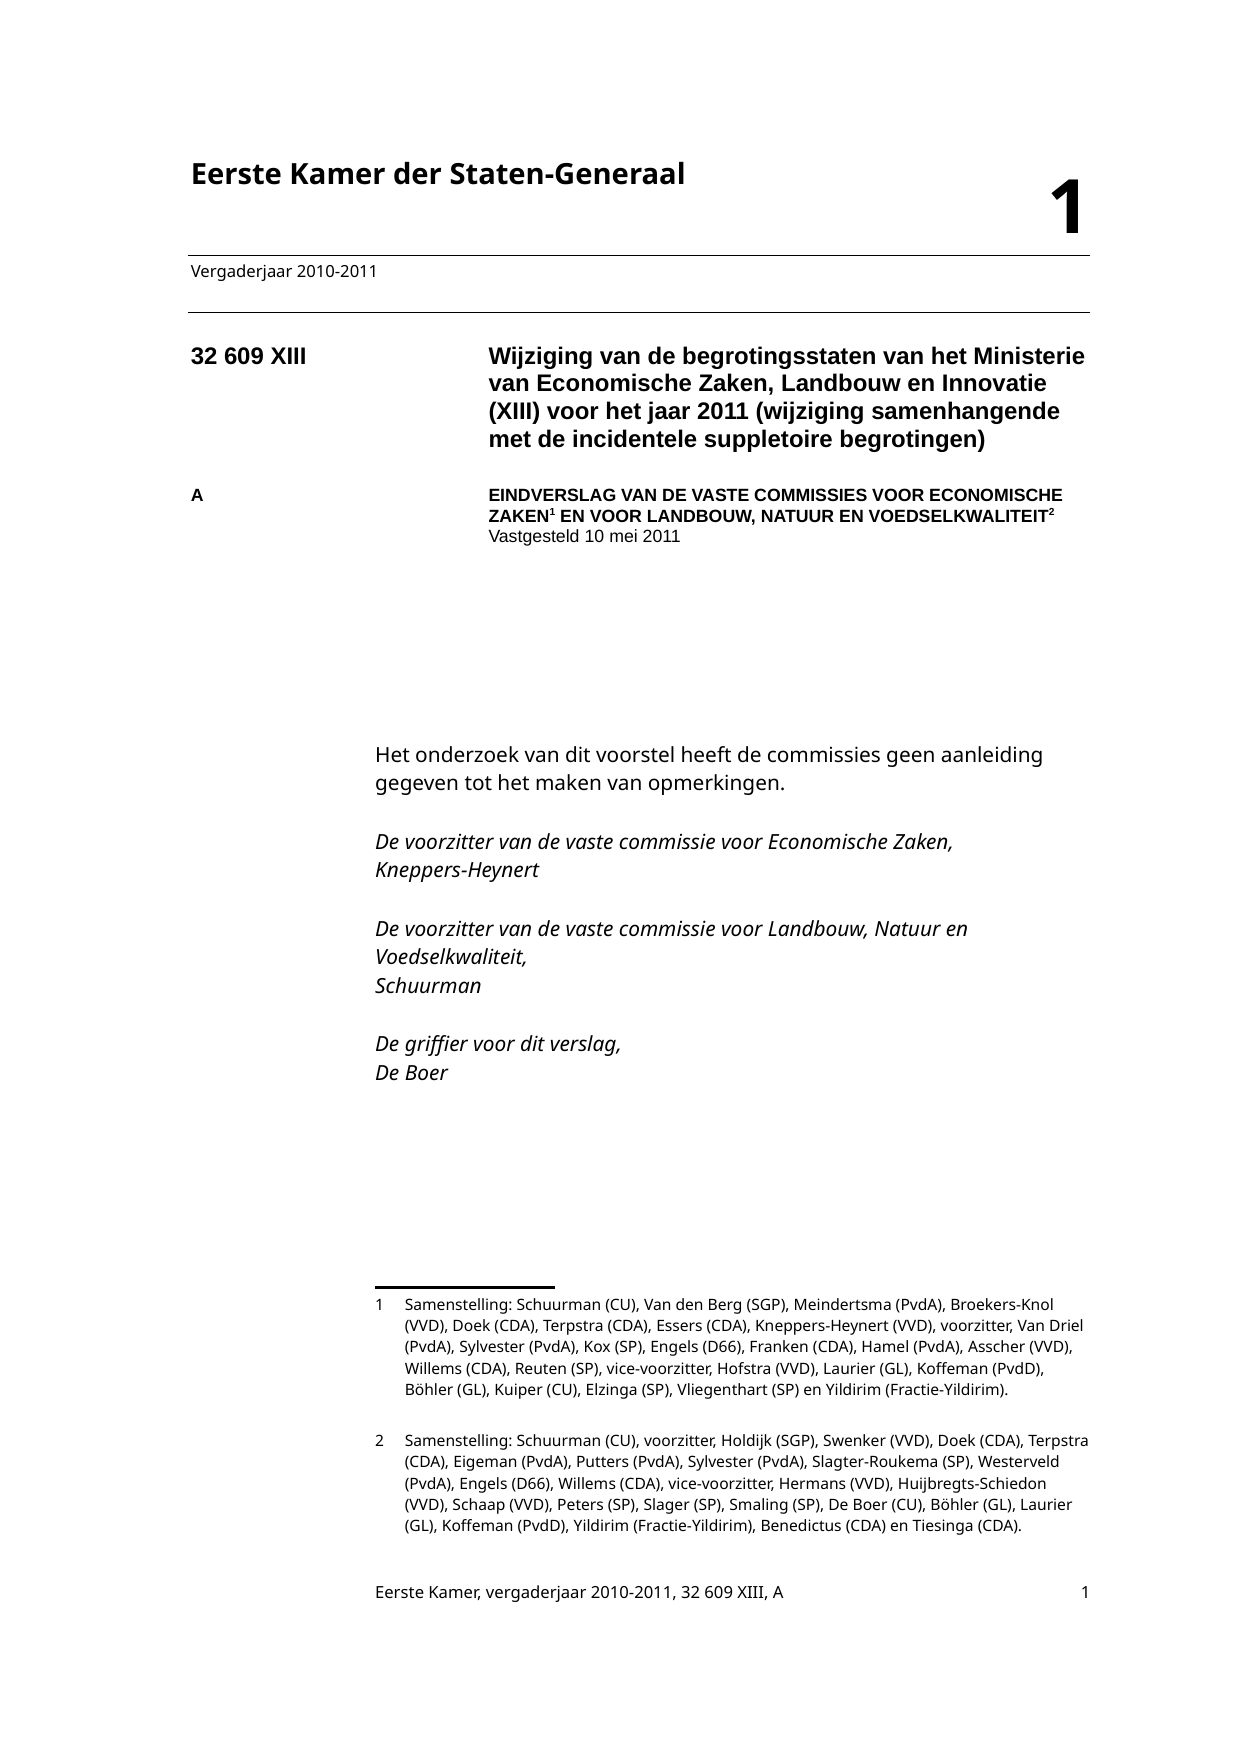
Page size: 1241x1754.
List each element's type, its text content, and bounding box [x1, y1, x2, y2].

table_cell [188, 313, 485, 339]
text De voorzitter van de vaste commissie voor Landbouw, Natuur en Voedselkwaliteit, [375, 914, 1090, 971]
table_cell Vergaderjaar 2010-2011 [188, 256, 485, 312]
table_header Eerste Kamer der Staten-Generaal [188, 150, 909, 255]
text Het onderzoek van dit voorstel heeft de commissies geen aanleiding gegeven tot het maken van opmerkingen. [375, 740, 1090, 797]
text Schuurman [375, 971, 1090, 999]
table_header 1 [910, 150, 1090, 255]
table_cell [485, 256, 1090, 312]
table_cell A [188, 482, 485, 622]
table_cell [485, 313, 1090, 339]
text Kneppers-Heynert [375, 855, 1090, 884]
table_cell Wijziging van de begrotingsstaten van het Ministerie van Economische Zaken, Landbouw en Innovatie (XIII) voor het jaar 2011 (wijziging samenhangende met de incidentele suppletoire begrotingen) [485, 339, 1090, 482]
table_cell 32 609 XIII [188, 339, 485, 482]
text De Boer [375, 1058, 1090, 1086]
text De voorzitter van de vaste commissie voor Economische Zaken, [375, 827, 1090, 855]
table_cell EINDVERSLAG VAN DE VASTE COMMISSIES VOOR ECONOMISCHE ZAKEN EN VOOR LANDBOUW, NATUUR EN VOEDSELKWALITEIT Vastgesteld 10 mei 2011 [485, 482, 1090, 622]
text De griffier voor dit verslag, [375, 1029, 1090, 1058]
